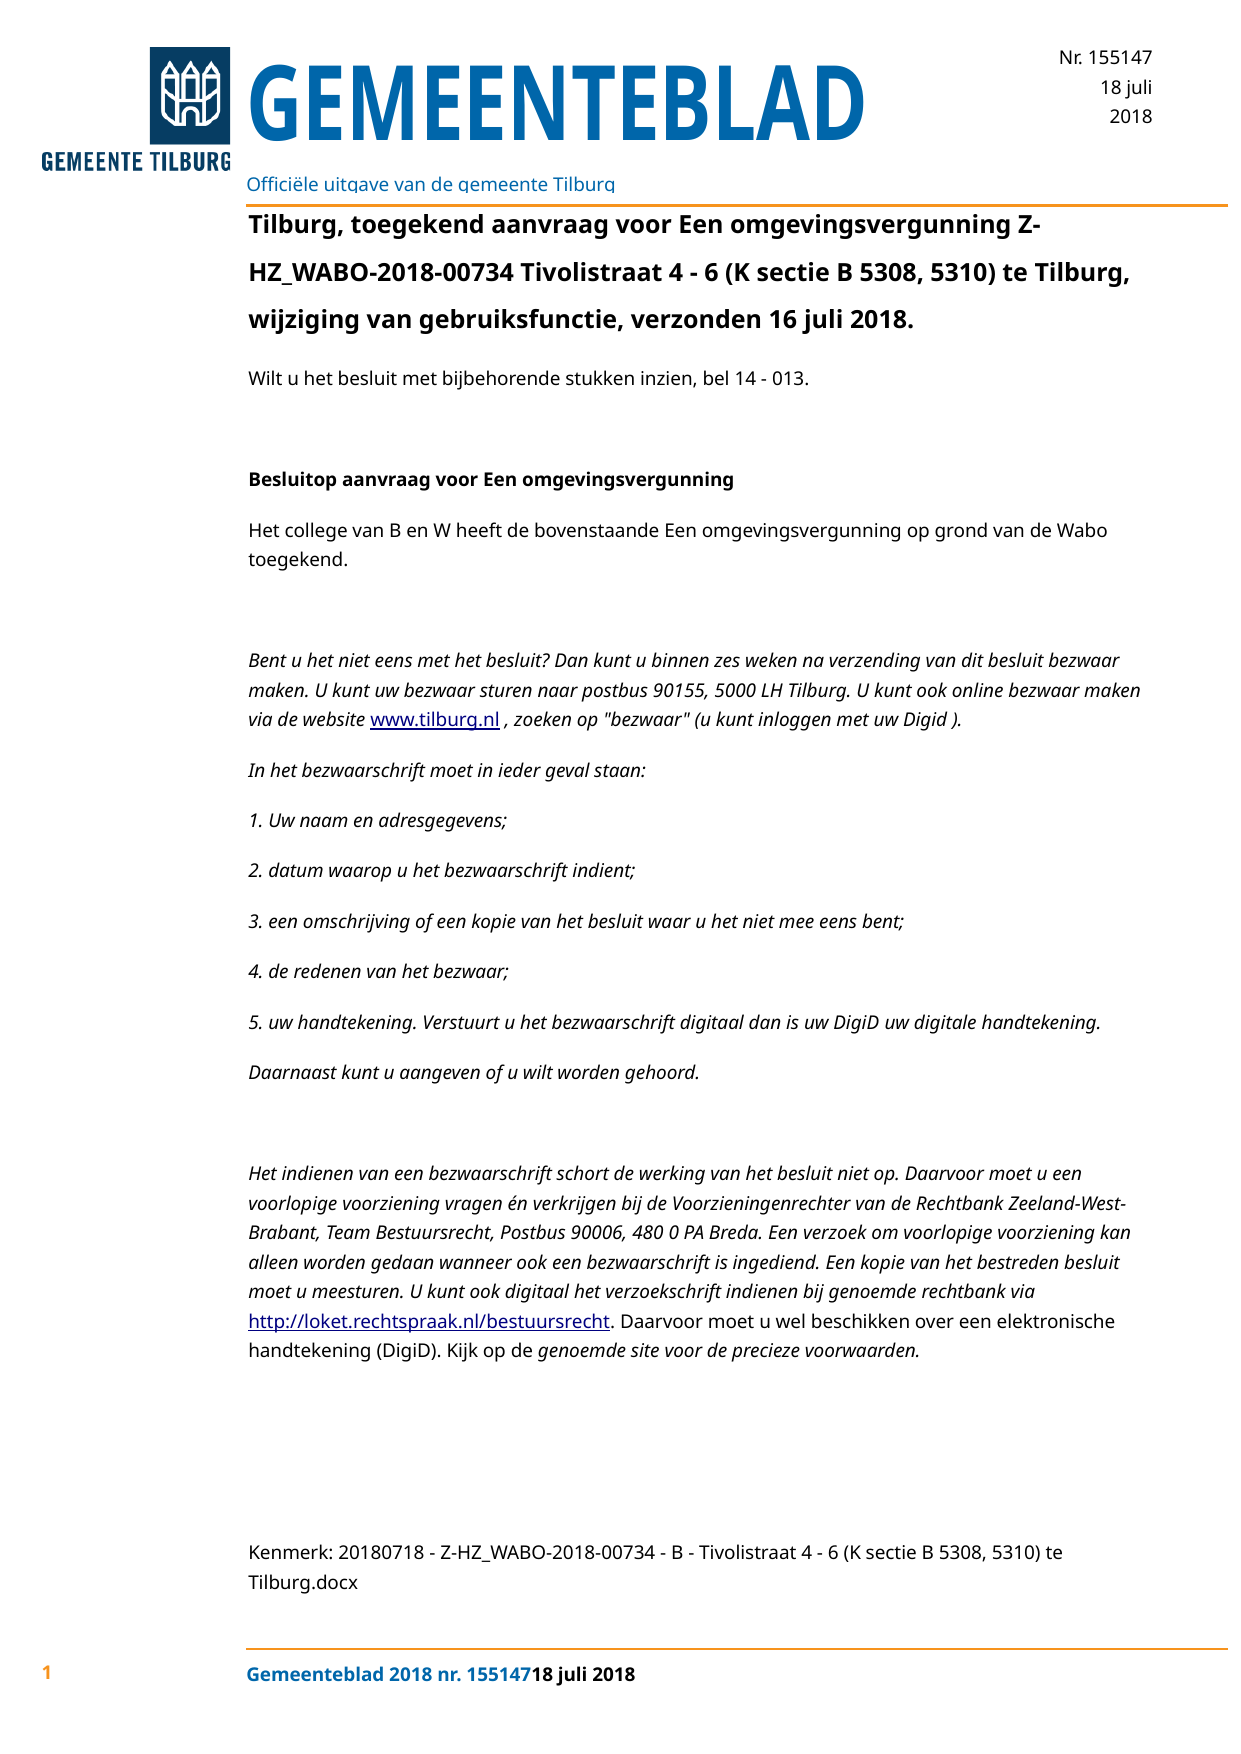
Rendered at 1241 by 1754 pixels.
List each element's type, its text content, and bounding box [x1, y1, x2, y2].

text Tilburg, toegekend aanvraag voor Een omgevingsvergunning Z-HZ_WABO-2018-00734 Tivolistraat 4 - 6 (K sectie B 5308, 5310) te Tilburg, wijziging van gebruiksfunctie, verzonden 16 juli 2018. [248, 207, 1152, 336]
text Daarnaast kunt u aangeven of u wilt worden gehoord. [248, 1059, 1152, 1085]
text 5. uw handtekening. Verstuurt u het bezwaarschrift digitaal dan is uw DigiD uw digitale handtekening. [248, 1009, 1152, 1034]
text 2. datum waarop u het bezwaarschrift indient; [248, 858, 1152, 883]
text Wilt u het besluit met bijbehorende stukken inzien, bel 14 - 013. [248, 366, 1152, 391]
text 3. een omschrijving of een kopie van het besluit waar u het niet mee eens bent; [248, 908, 1152, 934]
text 4. de redenen van het bezwaar; [248, 958, 1152, 984]
text Het indienen van een bezwaarschrift schort de werking van het besluit niet op. Daarvoor moet u een voorlopige voorziening vragen én verkrijgen bij de Voorzieningenrechter van de Rechtbank Zeeland-West-Brabant, Team Bestuursrecht, Postbus 90006, 480 0 PA Breda. Een verzoek om voorlopige voorziening kan alleen worden gedaan wanneer ook een bezwaarschrift is ingediend. Een kopie van het bestreden besluit moet u meesturen. U kunt ook digitaal het verzoekschrift indienen bij genoemde rechtbank via http://loket.rechtspraak.nl/bestuursrecht. Daarvoor moet u wel beschikken over een elektronische handtekening (DigiD). Kijk op de genoemde site voor de precieze voorwaarden. [248, 1160, 1152, 1363]
text 1. Uw naam en adresgegevens; [248, 807, 1152, 833]
text Het college van B en W heeft de bovenstaande Een omgevingsvergunning op grond van de Wabo toegekend. [248, 517, 1152, 572]
text In het bezwaarschrift moet in ieder geval staan: [248, 757, 1152, 782]
text Besluitop aanvraag voor Een omgevingsvergunning [248, 466, 1152, 492]
text Kenmerk: 20180718 - Z-HZ_WABO-2018-00734 - B - Tivolistraat 4 - 6 (K sectie B 5308, 5310) te Tilburg.docx [248, 1539, 1152, 1594]
picture [41, 47, 231, 172]
text Bent u het niet eens met het besluit? Dan kunt u binnen zes weken na verzending van dit besluit bezwaar maken. U kunt uw bezwaar sturen naar postbus 90155, 5000 LH Tilburg. U kunt ook online bezwaar maken via de website www.tilburg.nl , zoeken op "bezwaar" (u kunt inloggen met uw Digid ). [248, 647, 1152, 732]
